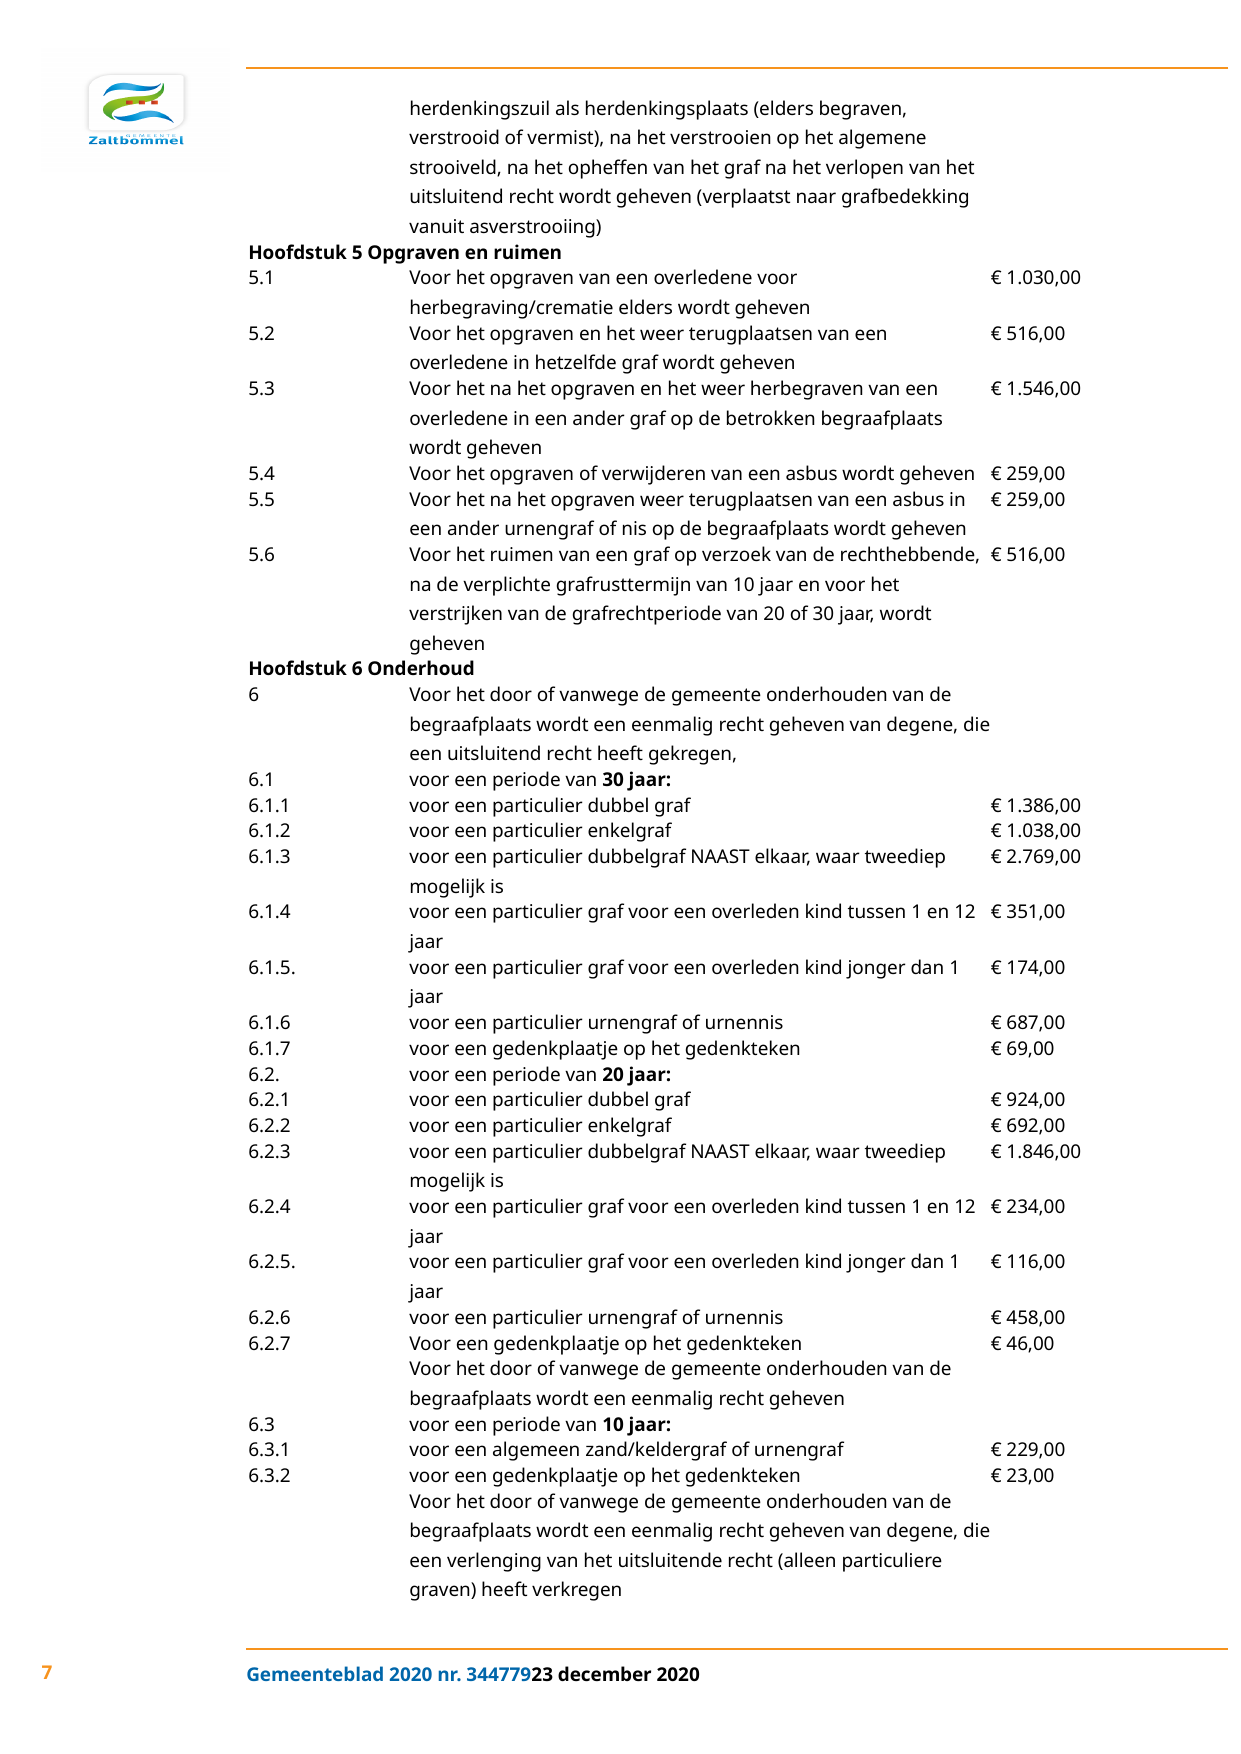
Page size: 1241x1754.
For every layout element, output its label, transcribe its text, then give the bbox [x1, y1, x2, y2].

table_cell 6 [248, 681, 409, 766]
table_cell [991, 1355, 1152, 1411]
table_cell € 46,00 [991, 1330, 1152, 1355]
table_cell € 351,00 [991, 899, 1152, 954]
table_cell € 687,00 [991, 1009, 1152, 1035]
table_cell voor een particulier graf voor een overleden kind jonger dan 1 jaar [409, 954, 991, 1009]
table_cell 6.1.4 [248, 899, 409, 954]
table_cell 6.3.1 [248, 1436, 409, 1462]
table_cell Hoofdstuk 5 Opgraven en ruimen [248, 239, 991, 264]
table_cell voor een gedenkplaatje op het gedenkteken [409, 1035, 991, 1061]
table_cell voor een particulier urnengraf of urnennis [409, 1304, 991, 1330]
table_cell Voor het opgraven en het weer terugplaatsen van een overledene in hetzelfde graf wordt geheven [409, 320, 991, 375]
table_cell voor een particulier dubbelgraf NAAST elkaar, waar tweediep mogelijk is [409, 1138, 991, 1193]
table_cell voor een particulier graf voor een overleden kind tussen 1 en 12 jaar [409, 1193, 991, 1249]
table_cell € 234,00 [991, 1193, 1152, 1249]
table_cell 6.2.4 [248, 1193, 409, 1249]
table_cell € 116,00 [991, 1249, 1152, 1304]
table_cell voor een gedenkplaatje op het gedenkteken [409, 1462, 991, 1488]
table_cell voor een periode van 30 jaar: [409, 766, 991, 792]
table_cell € 69,00 [991, 1035, 1152, 1061]
table_cell voor een particulier dubbelgraf NAAST elkaar, waar tweediep mogelijk is [409, 844, 991, 899]
table_cell [991, 766, 1152, 792]
table_cell Voor het ruimen van een graf op verzoek van de rechthebbende, na de verplichte grafrusttermijn van 10 jaar en voor het verstrijken van de grafrechtperiode van 20 of 30 jaar, wordt geheven [409, 541, 991, 656]
table_cell [991, 656, 1152, 681]
table_cell Voor het opgraven of verwijderen van een asbus wordt geheven [409, 460, 991, 486]
table_cell voor een particulier dubbel graf [409, 1087, 991, 1112]
table_cell 6.2.7 [248, 1330, 409, 1355]
table_cell [991, 95, 1152, 239]
table_cell 6.2. [248, 1061, 409, 1087]
table_cell 6.2.1 [248, 1087, 409, 1112]
table_cell [248, 95, 409, 239]
table_cell 6.1.2 [248, 818, 409, 843]
picture [41, 47, 231, 172]
table_cell Voor het na het opgraven en het weer herbegraven van een overledene in een ander graf op de betrokken begraafplaats wordt geheven [409, 375, 991, 460]
table_cell Voor het door of vanwege de gemeente onderhouden van de begraafplaats wordt een eenmalig recht geheven van degene, die een uitsluitend recht heeft gekregen, [409, 681, 991, 766]
table_cell voor een algemeen zand/keldergraf of urnengraf [409, 1436, 991, 1462]
table_cell € 23,00 [991, 1462, 1152, 1488]
table_cell 6.1.3 [248, 844, 409, 899]
table_cell 5.6 [248, 541, 409, 656]
table_cell [991, 1488, 1152, 1602]
table_cell € 516,00 [991, 541, 1152, 656]
table_cell 5.4 [248, 460, 409, 486]
table_cell € 1.030,00 [991, 265, 1152, 320]
table_cell € 458,00 [991, 1304, 1152, 1330]
table_cell [991, 681, 1152, 766]
table_cell voor een particulier dubbel graf [409, 792, 991, 818]
table_cell [248, 1355, 409, 1411]
table_cell 6.2.6 [248, 1304, 409, 1330]
table_cell 5.5 [248, 486, 409, 541]
table_cell € 174,00 [991, 954, 1152, 1009]
table_cell € 1.038,00 [991, 818, 1152, 843]
table_cell voor een particulier enkelgraf [409, 818, 991, 843]
table_cell 6.2.5. [248, 1249, 409, 1304]
table_cell voor een periode van 10 jaar: [409, 1411, 991, 1436]
table_cell 6.2.2 [248, 1112, 409, 1138]
table_cell 5.3 [248, 375, 409, 460]
table_cell € 516,00 [991, 320, 1152, 375]
table_cell herdenkingszuil als herdenkingsplaats (elders begraven, verstrooid of vermist), na het verstrooien op het algemene strooiveld, na het opheffen van het graf na het verlopen van het uitsluitend recht wordt geheven (verplaatst naar grafbedekking vanuit asverstrooiing) [409, 95, 991, 239]
table_cell voor een particulier graf voor een overleden kind jonger dan 1 jaar [409, 1249, 991, 1304]
table_cell voor een periode van 20 jaar: [409, 1061, 991, 1087]
table_cell € 924,00 [991, 1087, 1152, 1112]
table_cell [991, 1411, 1152, 1436]
table_cell [991, 239, 1152, 264]
table_cell Voor een gedenkplaatje op het gedenkteken [409, 1330, 991, 1355]
table_cell Voor het door of vanwege de gemeente onderhouden van de begraafplaats wordt een eenmalig recht geheven [409, 1355, 991, 1411]
table_cell € 692,00 [991, 1112, 1152, 1138]
table_cell [991, 1061, 1152, 1087]
table_cell 6.1.7 [248, 1035, 409, 1061]
table_cell [248, 1488, 409, 1602]
table_cell voor een particulier graf voor een overleden kind tussen 1 en 12 jaar [409, 899, 991, 954]
table_cell 5.1 [248, 265, 409, 320]
table_cell € 259,00 [991, 460, 1152, 486]
table_cell € 2.769,00 [991, 844, 1152, 899]
table_cell 6.3.2 [248, 1462, 409, 1488]
table_cell Voor het na het opgraven weer terugplaatsen van een asbus in een ander urnengraf of nis op de begraafplaats wordt geheven [409, 486, 991, 541]
table_cell 6.1.6 [248, 1009, 409, 1035]
table_cell 6.1.1 [248, 792, 409, 818]
table_cell € 1.546,00 [991, 375, 1152, 460]
table_cell voor een particulier enkelgraf [409, 1112, 991, 1138]
table_cell 6.3 [248, 1411, 409, 1436]
table_cell € 1.386,00 [991, 792, 1152, 818]
table_cell € 229,00 [991, 1436, 1152, 1462]
table_cell Hoofdstuk 6 Onderhoud [248, 656, 991, 681]
table_cell 6.1.5. [248, 954, 409, 1009]
table_cell Voor het opgraven van een overledene voor herbegraving/crematie elders wordt geheven [409, 265, 991, 320]
table_cell € 1.846,00 [991, 1138, 1152, 1193]
table_cell 6.2.3 [248, 1138, 409, 1193]
table_cell Voor het door of vanwege de gemeente onderhouden van de begraafplaats wordt een eenmalig recht geheven van degene, die een verlenging van het uitsluitende recht (alleen particuliere graven) heeft verkregen [409, 1488, 991, 1602]
table_cell 5.2 [248, 320, 409, 375]
table_cell 6.1 [248, 766, 409, 792]
table_cell € 259,00 [991, 486, 1152, 541]
table_cell voor een particulier urnengraf of urnennis [409, 1009, 991, 1035]
